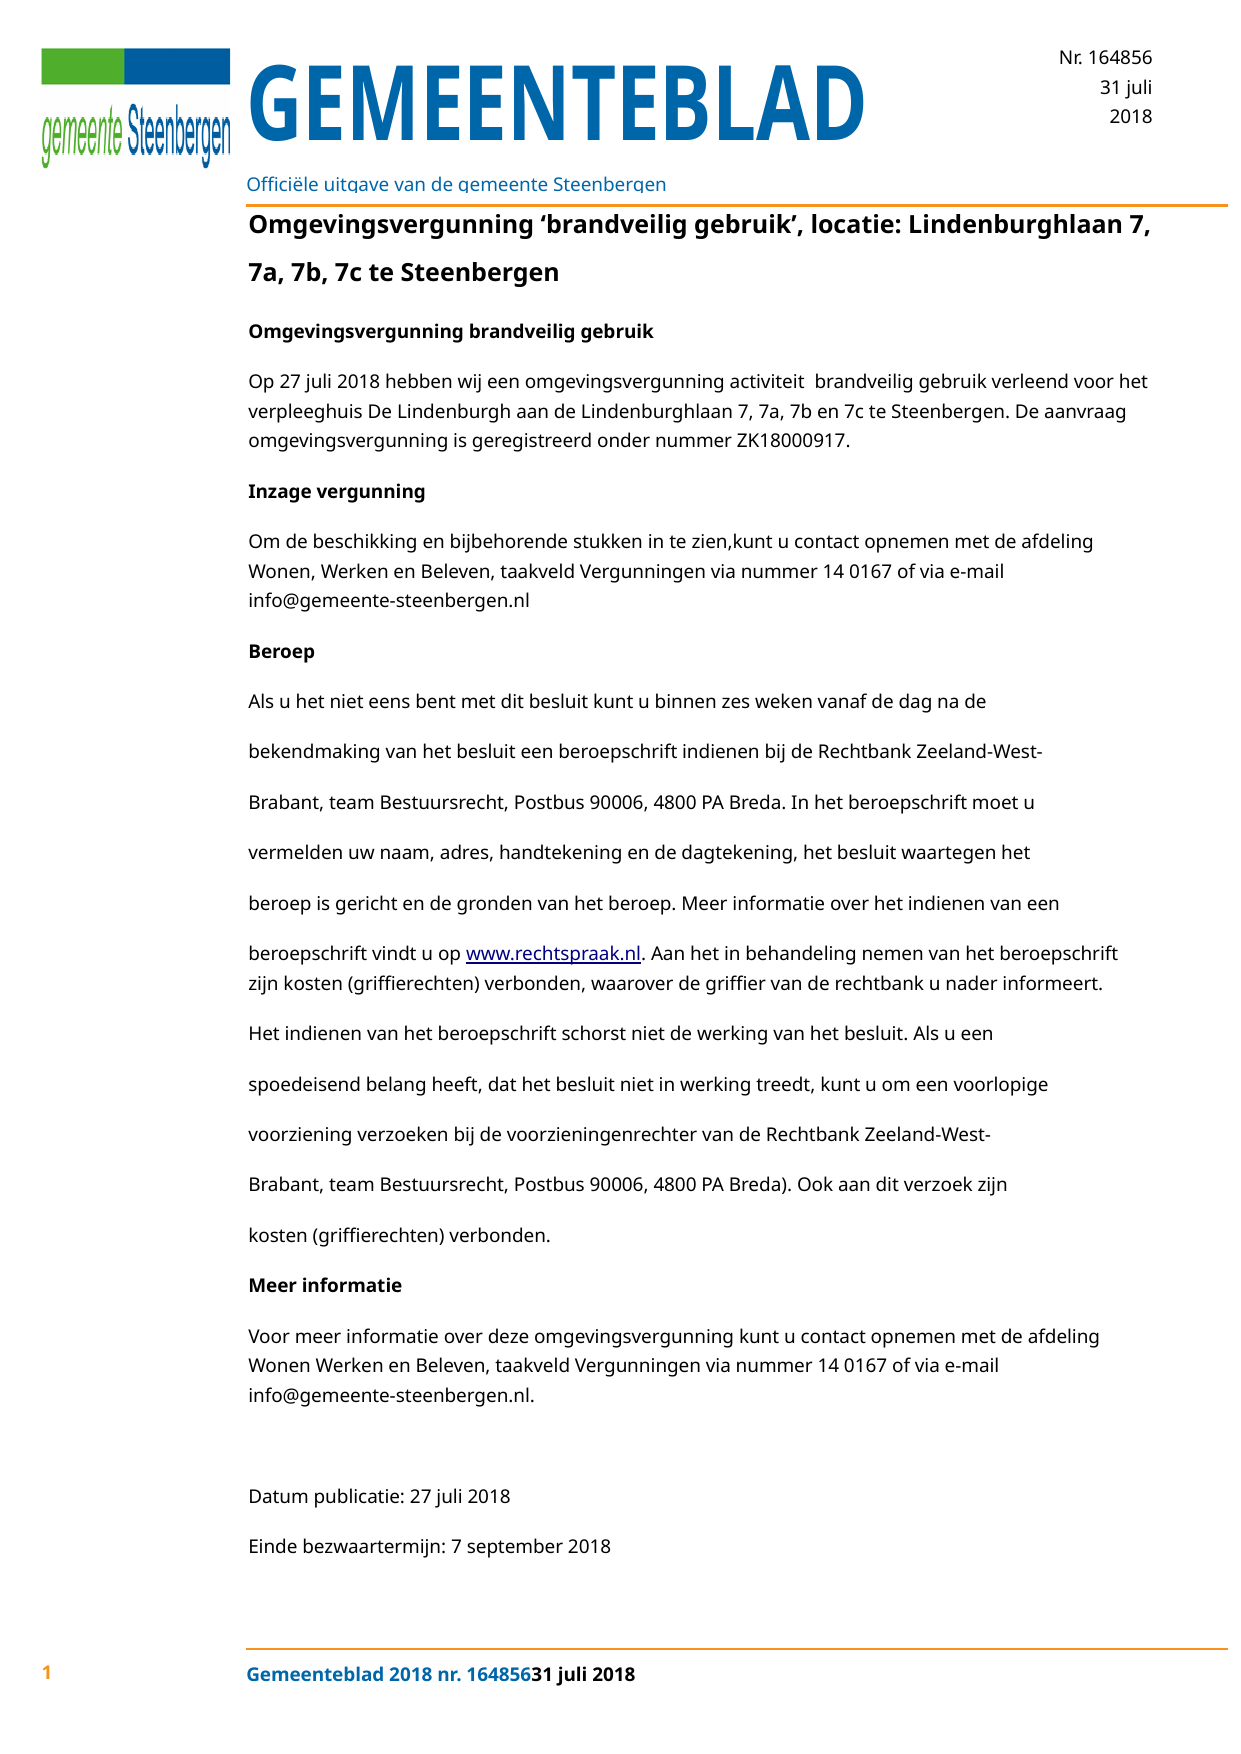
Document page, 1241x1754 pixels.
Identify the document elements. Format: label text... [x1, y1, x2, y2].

text Omgevingsvergunning brandveilig gebruik [248, 318, 1152, 344]
text beroepschrift vindt u op www.rechtspraak.nl. Aan het in behandeling nemen van het beroepschrift zijn kosten (griffierechten) verbonden, waarover de griffier van de rechtbank u nader informeert. [248, 940, 1152, 996]
text kosten (griffierechten) verbonden. [248, 1222, 1152, 1248]
text Einde bezwaartermijn: 7 september 2018 [248, 1533, 1152, 1559]
picture [41, 47, 231, 172]
text Het indienen van het beroepschrift schorst niet de werking van het besluit. Als u een [248, 1020, 1152, 1046]
text Brabant, team Bestuursrecht, Postbus 90006, 4800 PA Breda. In het beroepschrift moet u [248, 789, 1152, 815]
text Voor meer informatie over deze omgevingsvergunning kunt u contact opnemen met de afdeling Wonen Werken en Beleven, taakveld Vergunningen via nummer 14 0167 of via e-mail info@gemeente-steenbergen.nl. [248, 1323, 1152, 1408]
text vermelden uw naam, adres, handtekening en de dagtekening, het besluit waartegen het [248, 839, 1152, 865]
text spoedeisend belang heeft, dat het besluit niet in werking treedt, kunt u om een voorlopige [248, 1071, 1152, 1097]
text Meer informatie [248, 1272, 1152, 1298]
text Omgevingsvergunning ‘brandveilig gebruik’, locatie: Lindenburghlaan 7, 7a, 7b, 7c te Steenbergen [248, 207, 1152, 288]
text voorziening verzoeken bij de voorzieningenrechter van de Rechtbank Zeeland-West- [248, 1121, 1152, 1147]
text Brabant, team Bestuursrecht, Postbus 90006, 4800 PA Breda). Ook aan dit verzoek zijn [248, 1172, 1152, 1197]
text Als u het niet eens bent met dit besluit kunt u binnen zes weken vanaf de dag na de [248, 688, 1152, 714]
text Beroep [248, 638, 1152, 664]
text beroep is gericht en de gronden van het beroep. Meer informatie over het indienen van een [248, 890, 1152, 916]
text Op 27 juli 2018 hebben wij een omgevingsvergunning activiteit brandveilig gebruik verleend voor het verpleeghuis De Lindenburgh aan de Lindenburghlaan 7, 7a, 7b en 7c te Steenbergen. De aanvraag omgevingsvergunning is geregistreerd onder nummer ZK18000917. [248, 368, 1152, 453]
text bekendmaking van het besluit een beroepschrift indienen bij de Rechtbank Zeeland-West- [248, 739, 1152, 764]
text Inzage vergunning [248, 478, 1152, 504]
text Om de beschikking en bijbehorende stukken in te zien,kunt u contact opnemen met de afdeling Wonen, Werken en Beleven, taakveld Vergunningen via nummer 14 0167 of via e-mail info@gemeente-steenbergen.nl [248, 528, 1152, 613]
text Datum publicatie: 27 juli 2018 [248, 1483, 1152, 1509]
